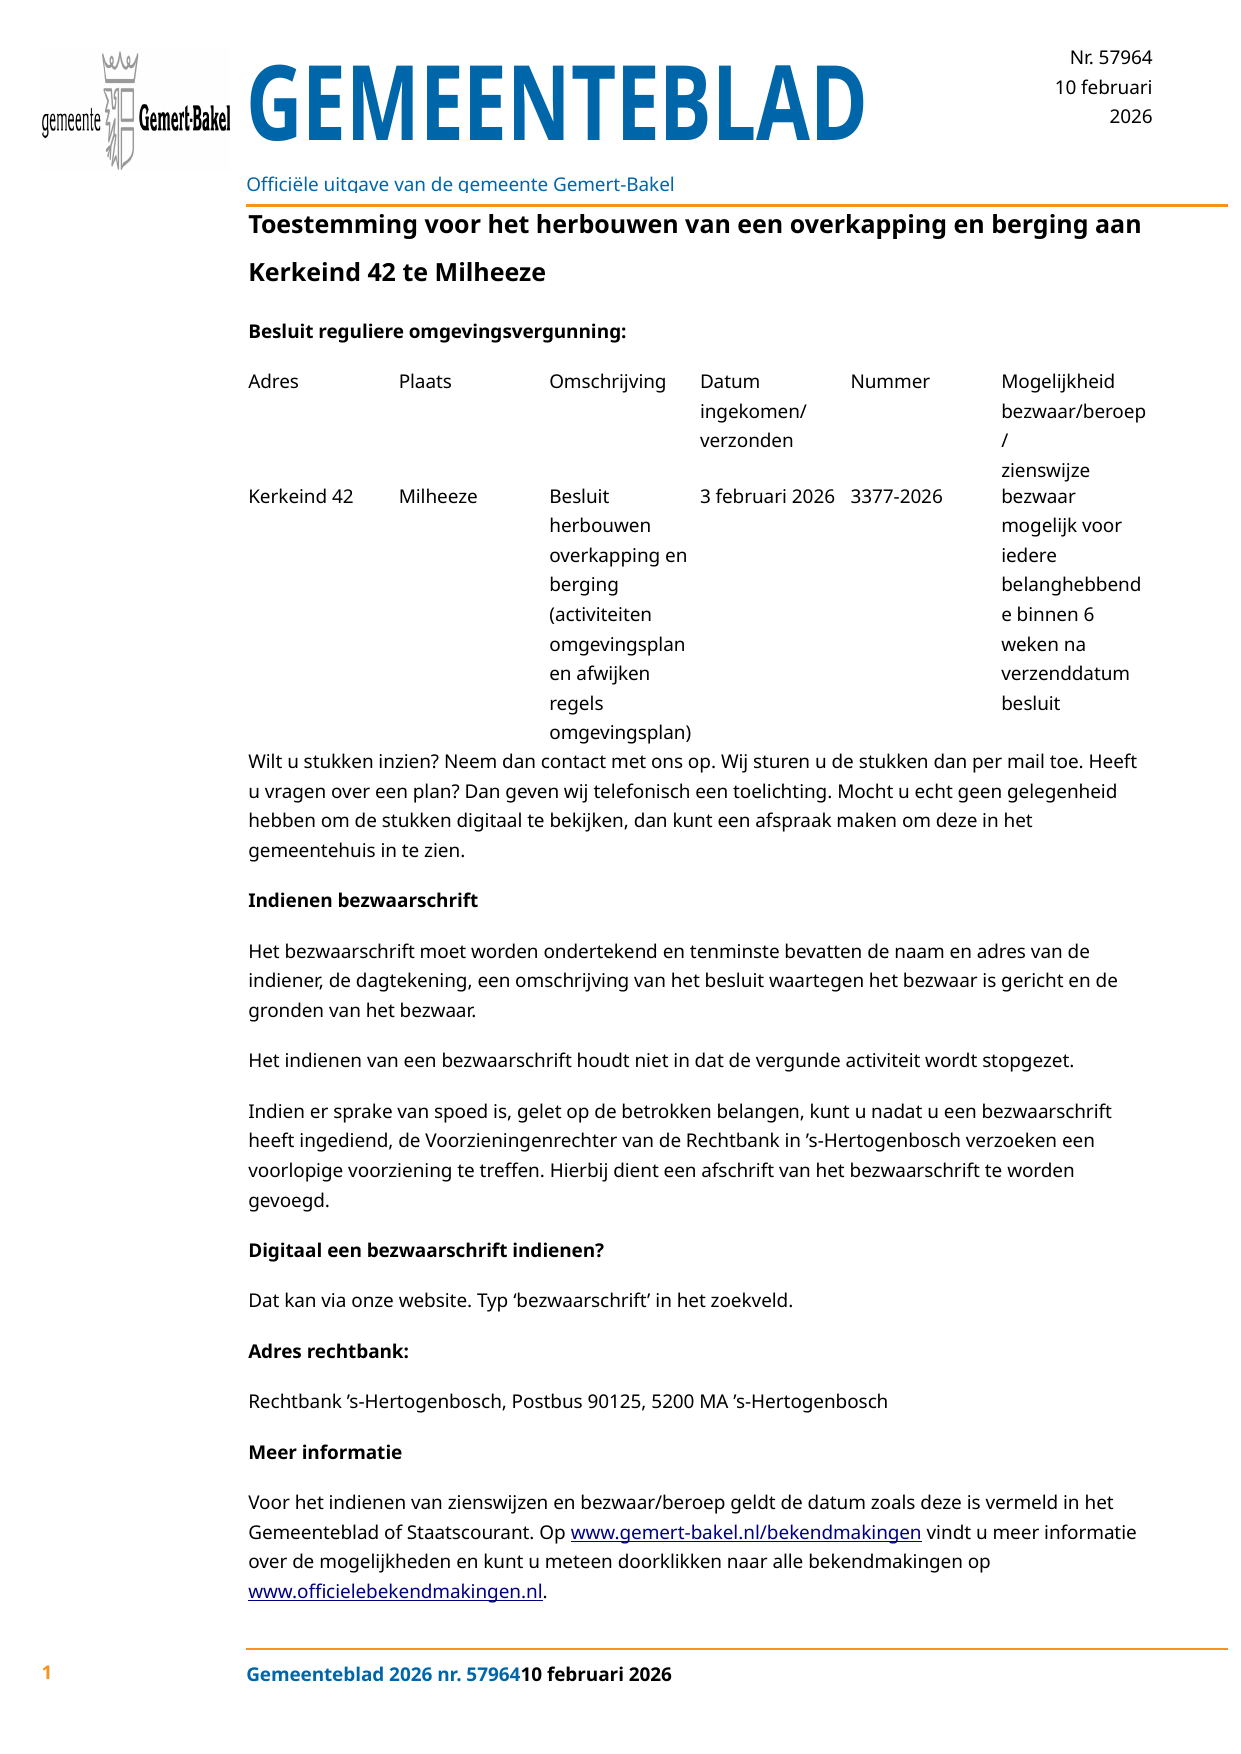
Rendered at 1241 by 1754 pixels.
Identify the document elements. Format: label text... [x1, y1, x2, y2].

text Wilt u stukken inzien? Neem dan contact met ons op. Wij sturen u de stukken dan per mail toe. Heeft u vragen over een plan? Dan geven wij telefonisch een toelichting. Mocht u echt geen gelegenheid hebben om de stukken digitaal te bekijken, dan kunt een afspraak maken om deze in het gemeentehuis in te zien. [248, 748, 1152, 863]
text Indien er sprake van spoed is, gelet op de betrokken belangen, kunt u nadat u een bezwaarschrift heeft ingediend, de Voorzieningenrechter van de Rechtbank in ’s-Hertogenbosch verzoeken een voorlopige voorziening te treffen. Hierbij dient een afschrift van het bezwaarschrift te worden gevoegd. [248, 1098, 1152, 1213]
table_cell Kerkeind 42 [248, 483, 398, 745]
table_cell bezwaar mogelijk voor iedere belanghebbende binnen 6 weken na verzenddatum besluit [1001, 483, 1152, 745]
table_cell Milheeze [399, 483, 549, 745]
text Voor het indienen van zienswijzen en bezwaar/beroep geldt de datum zoals deze is vermeld in het Gemeenteblad of Staatscourant. Op www.gemert-bakel.nl/bekendmakingen vindt u meer informatie over de mogelijkheden en kunt u meteen doorklikken naar alle bekendmakingen op www.officielebekendmakingen.nl. [248, 1489, 1152, 1604]
table_header Datum ingekomen/ verzonden [700, 369, 850, 483]
text Het bezwaarschrift moet worden ondertekend en tenminste bevatten de naam en adres van de indiener, de dagtekening, een omschrijving van het besluit waartegen het bezwaar is gericht en de gronden van het bezwaar. [248, 938, 1152, 1023]
table_header Nummer [850, 369, 1001, 483]
text Meer informatie [248, 1439, 1152, 1465]
text Besluit reguliere omgevingsvergunning: [248, 318, 1152, 344]
text Het indienen van een bezwaarschrift houdt niet in dat de vergunde activiteit wordt stopgezet. [248, 1048, 1152, 1073]
table_cell 3377-2026 [850, 483, 1001, 745]
text Toestemming voor het herbouwen van een overkapping en berging aan Kerkeind 42 te Milheeze [248, 207, 1152, 288]
table_header Plaats [399, 369, 549, 483]
table_header Mogelijkheid bezwaar/beroep/ zienswijze [1001, 369, 1152, 483]
table_cell Besluit herbouwen overkapping en berging (activiteiten omgevingsplan en afwijken regels omgevingsplan) [549, 483, 700, 745]
table_cell 3 februari 2026 [700, 483, 850, 745]
text Adres rechtbank: [248, 1338, 1152, 1364]
text Dat kan via onze website. Typ ‘bezwaarschrift’ in het zoekveld. [248, 1288, 1152, 1313]
text Indienen bezwaarschrift [248, 888, 1152, 913]
picture [41, 47, 231, 172]
table_header Adres [248, 369, 398, 483]
text Digitaal een bezwaarschrift indienen? [248, 1237, 1152, 1263]
text Rechtbank ’s-Hertogenbosch, Postbus 90125, 5200 MA ’s-Hertogenbosch [248, 1388, 1152, 1414]
table_header Omschrijving [549, 369, 700, 483]
